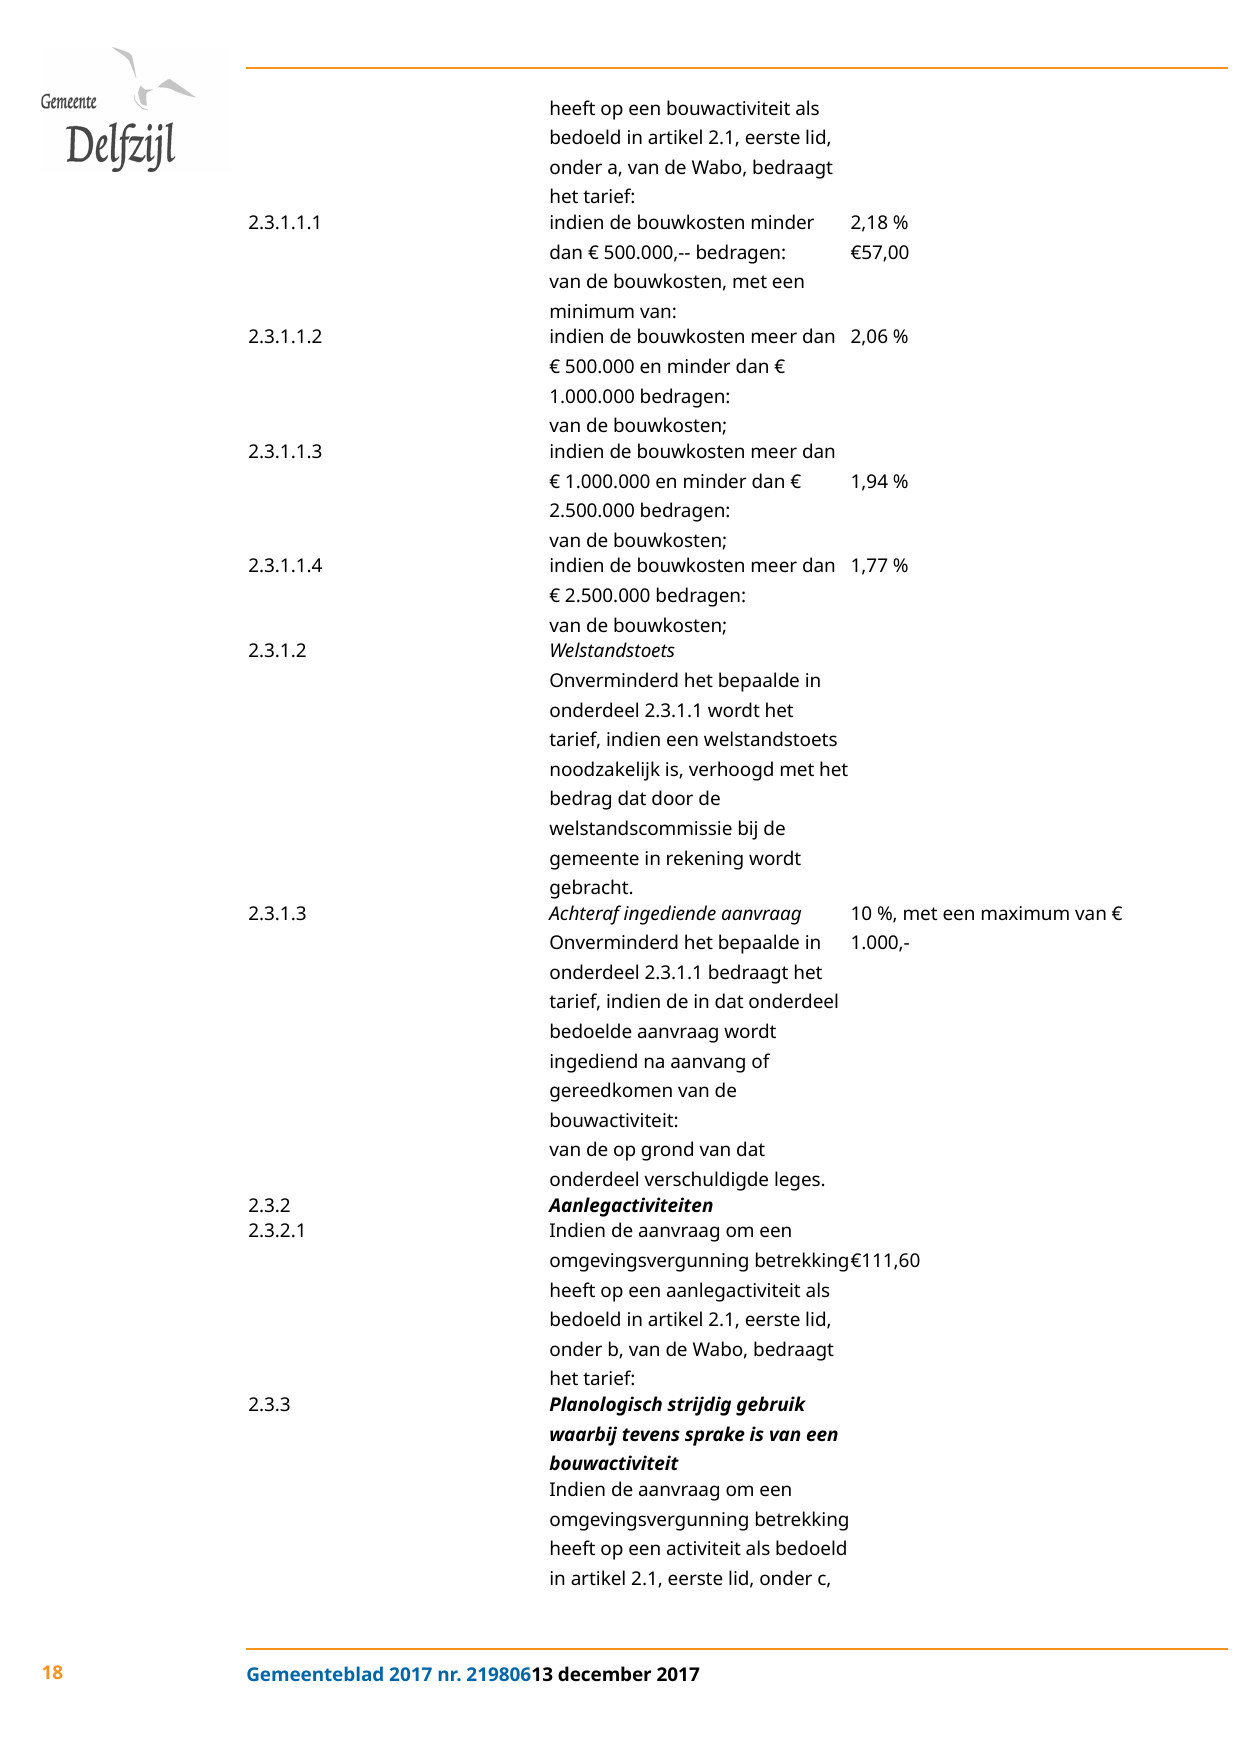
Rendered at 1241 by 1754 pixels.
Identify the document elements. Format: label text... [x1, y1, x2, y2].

table_cell Planologisch strijdig gebruik waarbij tevens sprake is van een bouwactiviteit [549, 1391, 850, 1476]
table_cell Indien de aanvraag om een omgevingsvergunning betrekking heeft op een activiteit als bedoeld in artikel 2.1, eerste lid, onder c, [549, 1476, 850, 1591]
table_cell 2.3.1.1.4 [248, 553, 549, 638]
table_cell [248, 1476, 549, 1591]
table_cell [850, 638, 1152, 900]
table_cell indien de bouwkosten meer dan € 1.000.000 en minder dan € 2.500.000 bedragen: van de bouwkosten; [549, 438, 850, 553]
table_cell Achteraf ingediende aanvraag Onverminderd het bepaalde in onderdeel 2.3.1.1 bedraagt het tarief, indien de in dat onderdeel bedoelde aanvraag wordt ingediend na aanvang of gereedkomen van de bouwactiviteit: van de op grond van dat onderdeel verschuldigde leges. [549, 900, 850, 1192]
table_cell 2.3.1.1.1 [248, 209, 549, 324]
table_cell indien de bouwkosten meer dan € 2.500.000 bedragen: van de bouwkosten; [549, 553, 850, 638]
table_cell 2.3.1.2 [248, 638, 549, 900]
table_cell [850, 1192, 1152, 1218]
table_cell Indien de aanvraag om een omgevingsvergunning betrekking heeft op een aanlegactiviteit als bedoeld in artikel 2.1, eerste lid, onder b, van de Wabo, bedraagt het tarief: [549, 1218, 850, 1391]
table_cell [248, 95, 549, 209]
table_cell [850, 1476, 1152, 1591]
table_cell 1,94 % [850, 438, 1152, 553]
table_cell [850, 1391, 1152, 1476]
table_cell 2,06 % [850, 324, 1152, 438]
table_cell 2.3.1.3 [248, 900, 549, 1192]
table_cell 10 %, met een maximum van € 1.000,- [850, 900, 1152, 1192]
picture [41, 47, 231, 172]
table_cell 2.3.2.1 [248, 1218, 549, 1391]
table_cell 2.3.2 [248, 1192, 549, 1218]
table_cell indien de bouwkosten minder dan € 500.000,-- bedragen: van de bouwkosten, met een minimum van: [549, 209, 850, 324]
table_cell 2.3.1.1.3 [248, 438, 549, 553]
table_cell indien de bouwkosten meer dan € 500.000 en minder dan € 1.000.000 bedragen: van de bouwkosten; [549, 324, 850, 438]
table_cell 2.3.3 [248, 1391, 549, 1476]
table_cell Welstandstoets Onverminderd het bepaalde in onderdeel 2.3.1.1 wordt het tarief, indien een welstandstoets noodzakelijk is, verhoogd met het bedrag dat door de welstandscommissie bij de gemeente in rekening wordt gebracht. [549, 638, 850, 900]
table_cell 1,77 % [850, 553, 1152, 638]
table_cell heeft op een bouwactiviteit als bedoeld in artikel 2.1, eerste lid, onder a, van de Wabo, bedraagt het tarief: [549, 95, 850, 209]
table_cell €111,60 [850, 1218, 1152, 1391]
table_cell 2.3.1.1.2 [248, 324, 549, 438]
table_cell [850, 95, 1152, 209]
table_cell Aanlegactiviteiten [549, 1192, 850, 1218]
table_cell 2,18 % €57,00 [850, 209, 1152, 324]
